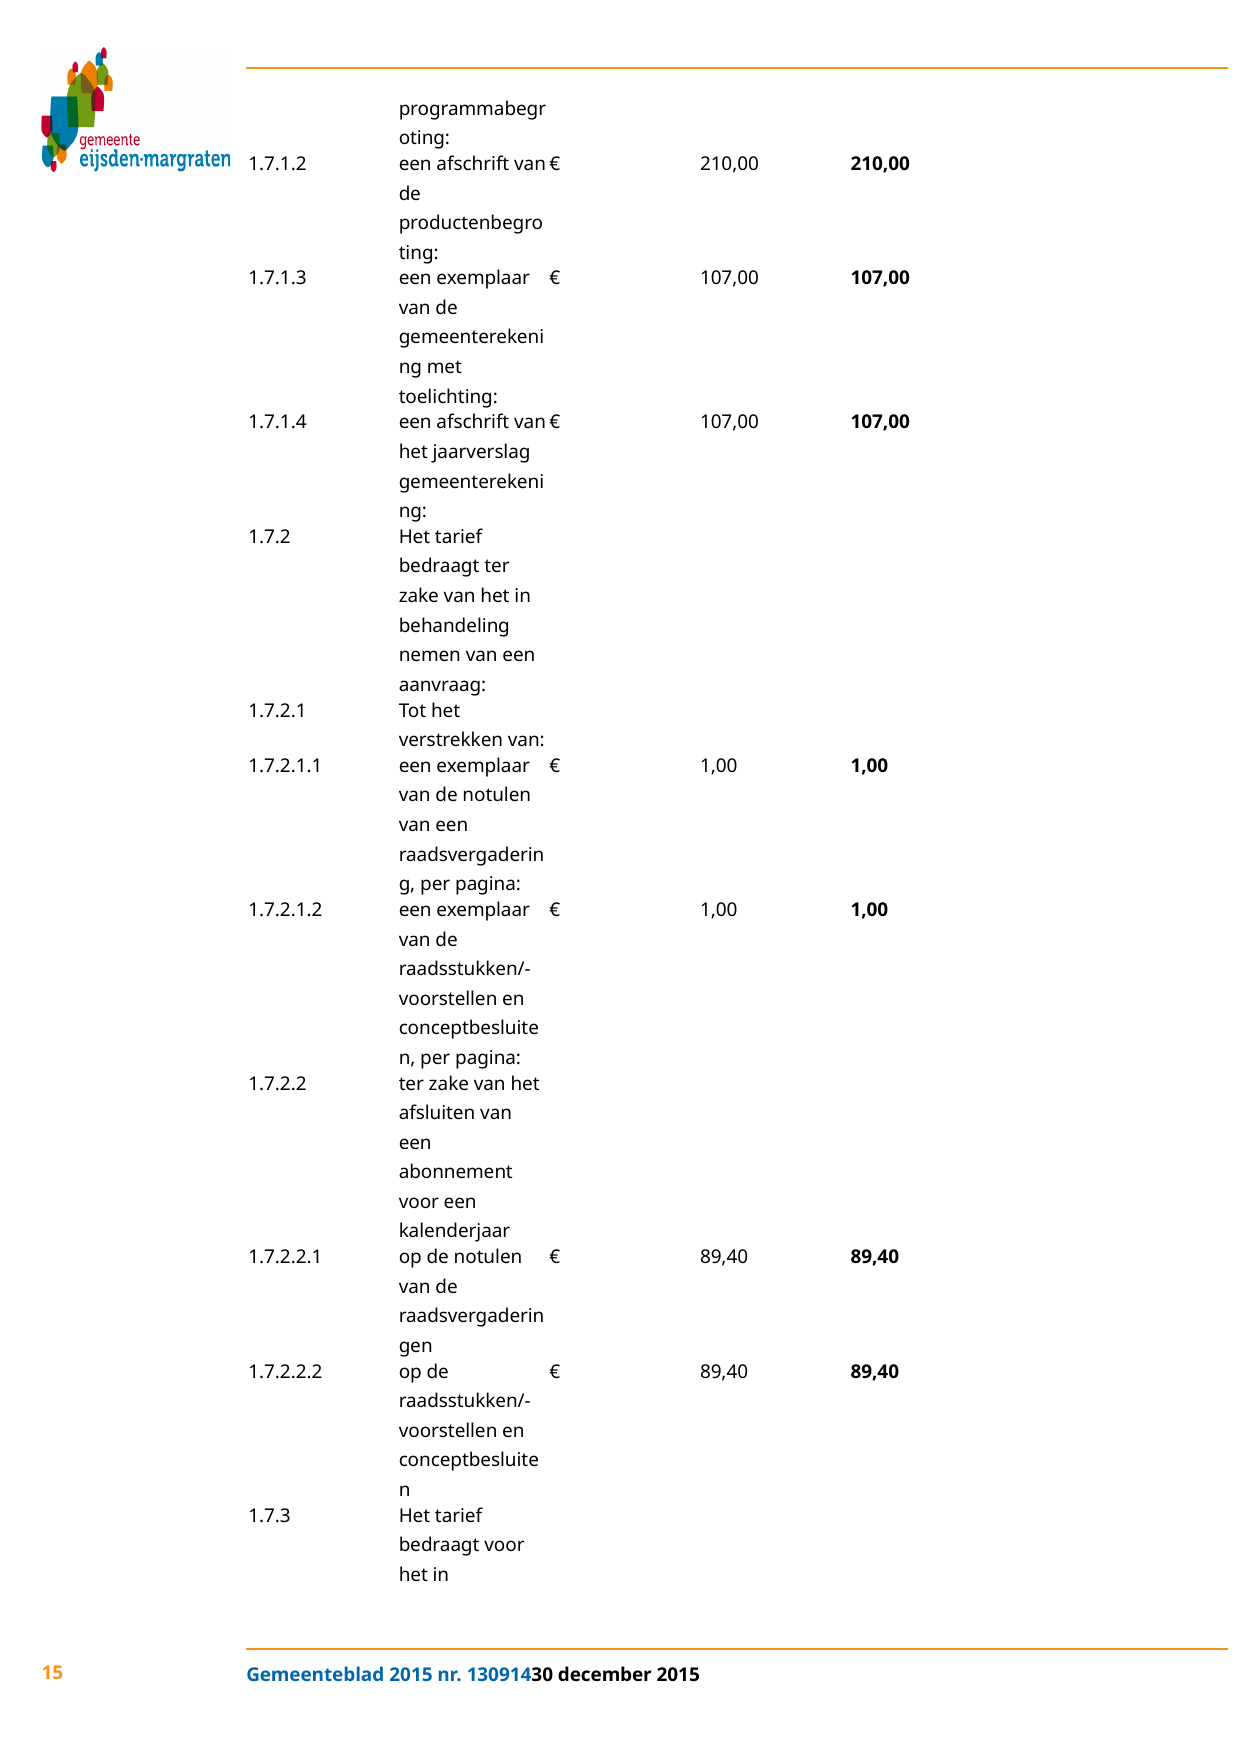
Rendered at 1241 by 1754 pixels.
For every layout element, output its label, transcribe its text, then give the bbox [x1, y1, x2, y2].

table_cell [700, 1502, 850, 1587]
table_cell [1001, 1358, 1152, 1502]
table_cell 1,00 [850, 896, 1001, 1070]
table_cell [1001, 1502, 1152, 1587]
table_cell [1001, 1244, 1152, 1358]
table_cell 107,00 [700, 265, 850, 409]
table_cell op de notulen van de raadsvergaderingen [399, 1244, 549, 1358]
table_cell 1.7.2.1 [248, 697, 398, 752]
table_cell [1001, 697, 1152, 752]
picture [41, 47, 231, 172]
table_cell 1.7.1.2 [248, 150, 398, 264]
table_cell € [549, 1244, 700, 1358]
table_cell [850, 1502, 1001, 1587]
table_cell 89,40 [850, 1244, 1001, 1358]
table_cell [549, 95, 700, 150]
table_cell [549, 1070, 700, 1243]
table_cell 1.7.2.2 [248, 1070, 398, 1243]
table_cell [549, 1502, 700, 1587]
table_cell op de raadsstukken/-voorstellen en conceptbesluiten [399, 1358, 549, 1502]
table_cell [248, 95, 398, 150]
table_cell [1001, 95, 1152, 150]
table_cell een afschrift van de productenbegroting: [399, 150, 549, 264]
table_cell een afschrift van het jaarverslag gemeenterekening: [399, 409, 549, 523]
table_cell [1001, 1070, 1152, 1243]
table_cell 1.7.2.2.1 [248, 1244, 398, 1358]
table_cell € [549, 1358, 700, 1502]
table_cell 1,00 [850, 752, 1001, 896]
table_cell € [549, 150, 700, 264]
table_cell [549, 697, 700, 752]
table_cell € [549, 409, 700, 523]
table_cell [1001, 265, 1152, 409]
table_cell [1001, 896, 1152, 1070]
table_cell 1,00 [700, 896, 850, 1070]
table_cell [700, 1070, 850, 1243]
table_cell 1.7.2.1.1 [248, 752, 398, 896]
table_cell [700, 523, 850, 697]
table_cell 89,40 [850, 1358, 1001, 1502]
table_cell een exemplaar van de notulen van een raadsvergadering, per pagina: [399, 752, 549, 896]
table_cell 107,00 [700, 409, 850, 523]
table_cell 1.7.2.1.2 [248, 896, 398, 1070]
table_cell 210,00 [850, 150, 1001, 264]
table_cell [1001, 409, 1152, 523]
table_cell Het tarief bedraagt ter zake van het in behandeling nemen van een aanvraag: [399, 523, 549, 697]
table_cell 107,00 [850, 265, 1001, 409]
table_cell [1001, 752, 1152, 896]
table_cell 1.7.1.3 [248, 265, 398, 409]
table_cell [1001, 150, 1152, 264]
table_cell 1.7.1.4 [248, 409, 398, 523]
table_cell [700, 697, 850, 752]
table_cell 1,00 [700, 752, 850, 896]
table_cell [700, 95, 850, 150]
table_cell 89,40 [700, 1244, 850, 1358]
table_cell programmabegroting: [399, 95, 549, 150]
table_cell ter zake van het afsluiten van een abonnement voor een kalenderjaar [399, 1070, 549, 1243]
table_cell 210,00 [700, 150, 850, 264]
table_cell Het tarief bedraagt voor het in [399, 1502, 549, 1587]
table_cell Tot het verstrekken van: [399, 697, 549, 752]
table_cell een exemplaar van de raadsstukken/-voorstellen en conceptbesluiten, per pagina: [399, 896, 549, 1070]
table_cell € [549, 896, 700, 1070]
table_cell 1.7.2 [248, 523, 398, 697]
table_cell 107,00 [850, 409, 1001, 523]
table_cell 1.7.3 [248, 1502, 398, 1587]
table_cell [850, 95, 1001, 150]
table_cell een exemplaar van de gemeenterekening met toelichting: [399, 265, 549, 409]
table_cell [549, 523, 700, 697]
table_cell 1.7.2.2.2 [248, 1358, 398, 1502]
table_cell [850, 697, 1001, 752]
table_cell € [549, 265, 700, 409]
table_cell [850, 1070, 1001, 1243]
table_cell € [549, 752, 700, 896]
table_cell 89,40 [700, 1358, 850, 1502]
